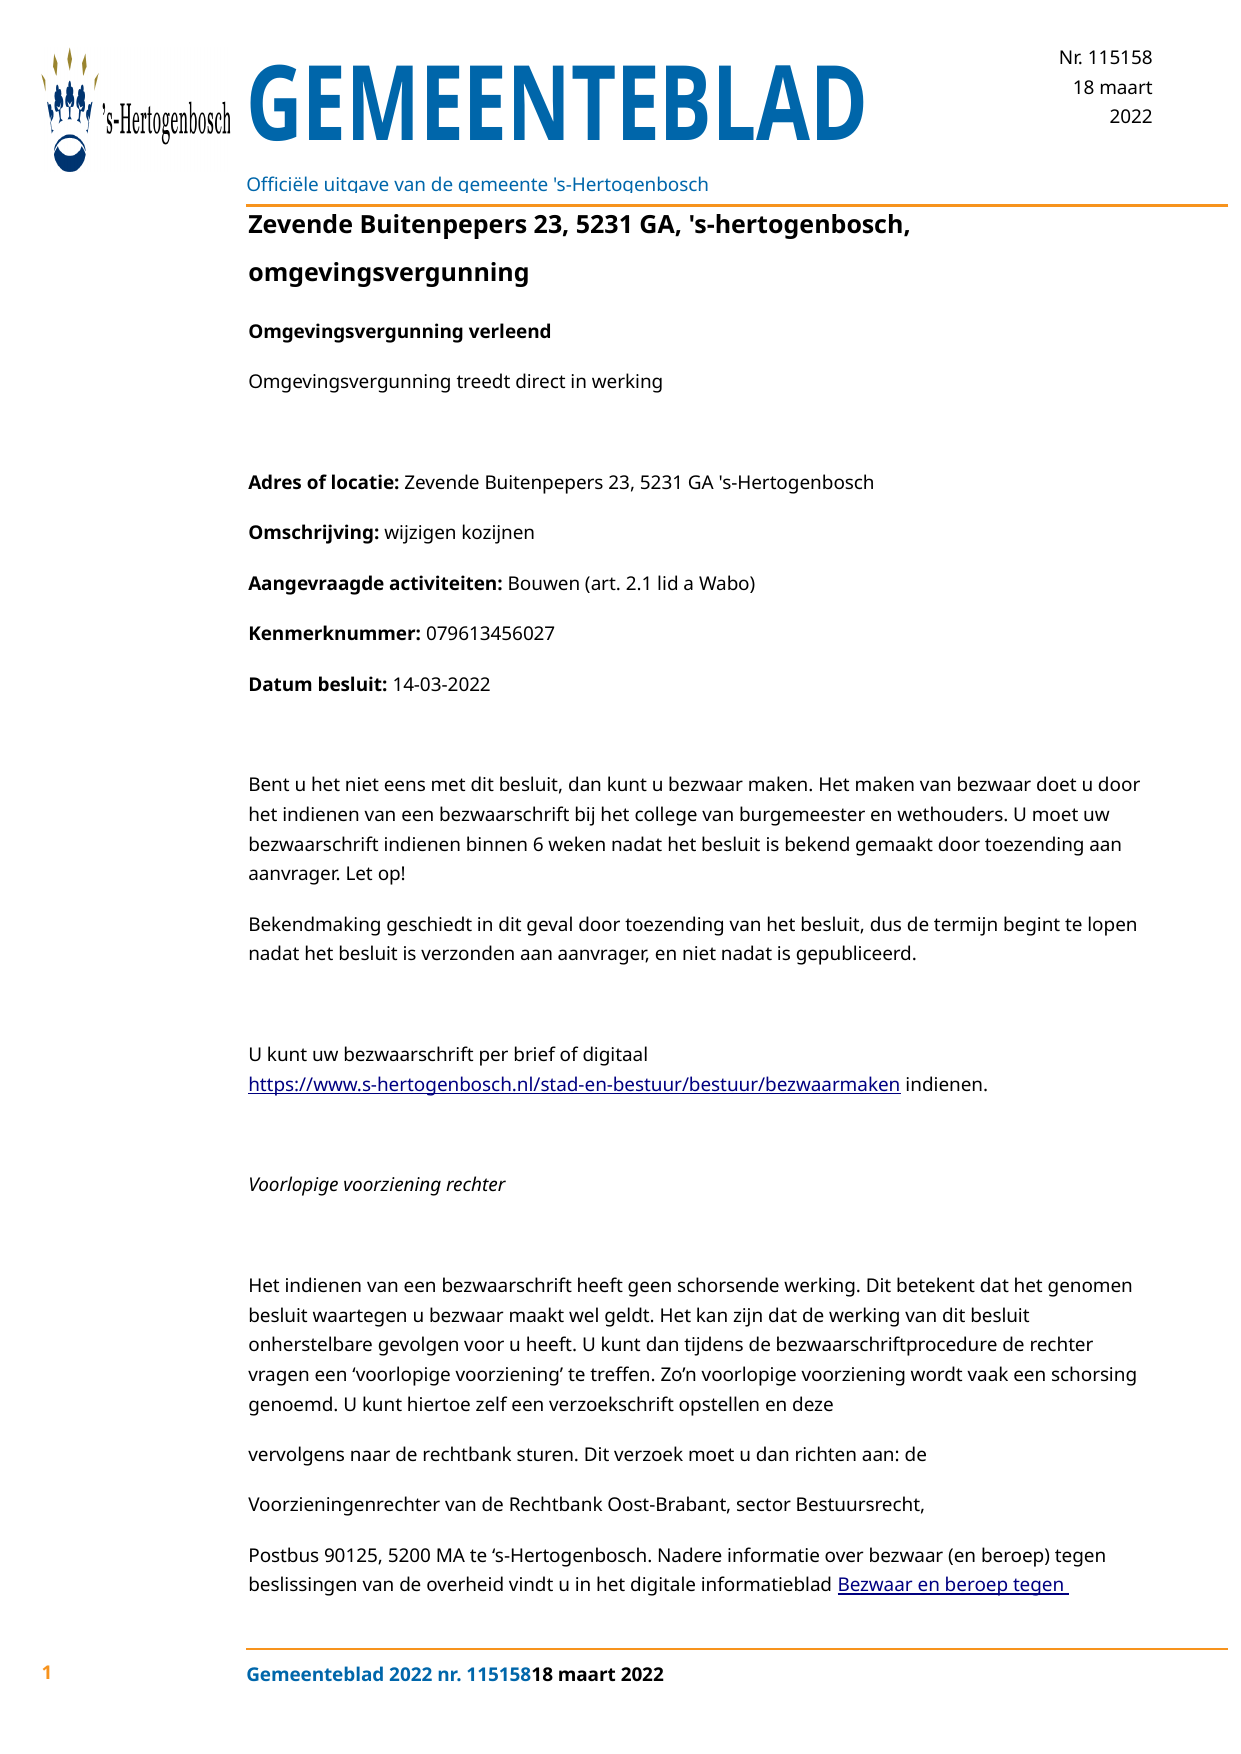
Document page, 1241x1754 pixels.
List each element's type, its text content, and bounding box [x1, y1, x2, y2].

text Bent u het niet eens met dit besluit, dan kunt u bezwaar maken. Het maken van bezwaar doet u door het indienen van een bezwaarschrift bij het college van burgemeester en wethouders. U moet uw bezwaarschrift indienen binnen 6 weken nadat het besluit is bekend gemaakt door toezending aan aanvrager. Let op! [248, 772, 1152, 886]
text Omgevingsvergunning treedt direct in werking [248, 368, 1152, 394]
text U kunt uw bezwaarschrift per brief of digitaal https://www.s-hertogenbosch.nl/stad-en-bestuur/bestuur/bezwaarmaken indienen. [248, 1041, 1152, 1097]
text Omgevingsvergunning verleend [248, 318, 1152, 344]
text Kenmerknummer: 079613456027 [248, 620, 1152, 646]
text Datum besluit: 14-03-2022 [248, 671, 1152, 697]
picture [41, 47, 231, 172]
text Het indienen van een bezwaarschrift heeft geen schorsende werking. Dit betekent dat het genomen besluit waartegen u bezwaar maakt wel geldt. Het kan zijn dat de werking van dit besluit onherstelbare gevolgen voor u heeft. U kunt dan tijdens de bezwaarschriftprocedure de rechter vragen een ‘voorlopige voorziening’ te treffen. Zo’n voorlopige voorziening wordt vaak een schorsing genoemd. U kunt hiertoe zelf een verzoekschrift opstellen en deze [248, 1272, 1152, 1417]
text Aangevraagde activiteiten: Bouwen (art. 2.1 lid a Wabo) [248, 570, 1152, 596]
text vervolgens naar de rechtbank sturen. Dit verzoek moet u dan richten aan: de [248, 1441, 1152, 1467]
text Bekendmaking geschiedt in dit geval door toezending van het besluit, dus de termijn begint te lopen nadat het besluit is verzonden aan aanvrager, en niet nadat is gepubliceerd. [248, 911, 1152, 966]
text Omschrijving: wijzigen kozijnen [248, 519, 1152, 545]
text Voorzieningenrechter van de Rechtbank Oost-Brabant, sector Bestuursrecht, [248, 1492, 1152, 1517]
text Zevende Buitenpepers 23, 5231 GA, 's-hertogenbosch, omgevingsvergunning [248, 207, 1152, 288]
text Adres of locatie: Zevende Buitenpepers 23, 5231 GA 's-Hertogenbosch [248, 469, 1152, 495]
text Voorlopige voorziening rechter [248, 1172, 1152, 1197]
text Postbus 90125, 5200 MA te ‘s-Hertogenbosch. Nadere informatie over bezwaar (en beroep) tegen beslissingen van de overheid vindt u in het digitale informatieblad Bezwaar en beroep tegen [248, 1542, 1152, 1597]
